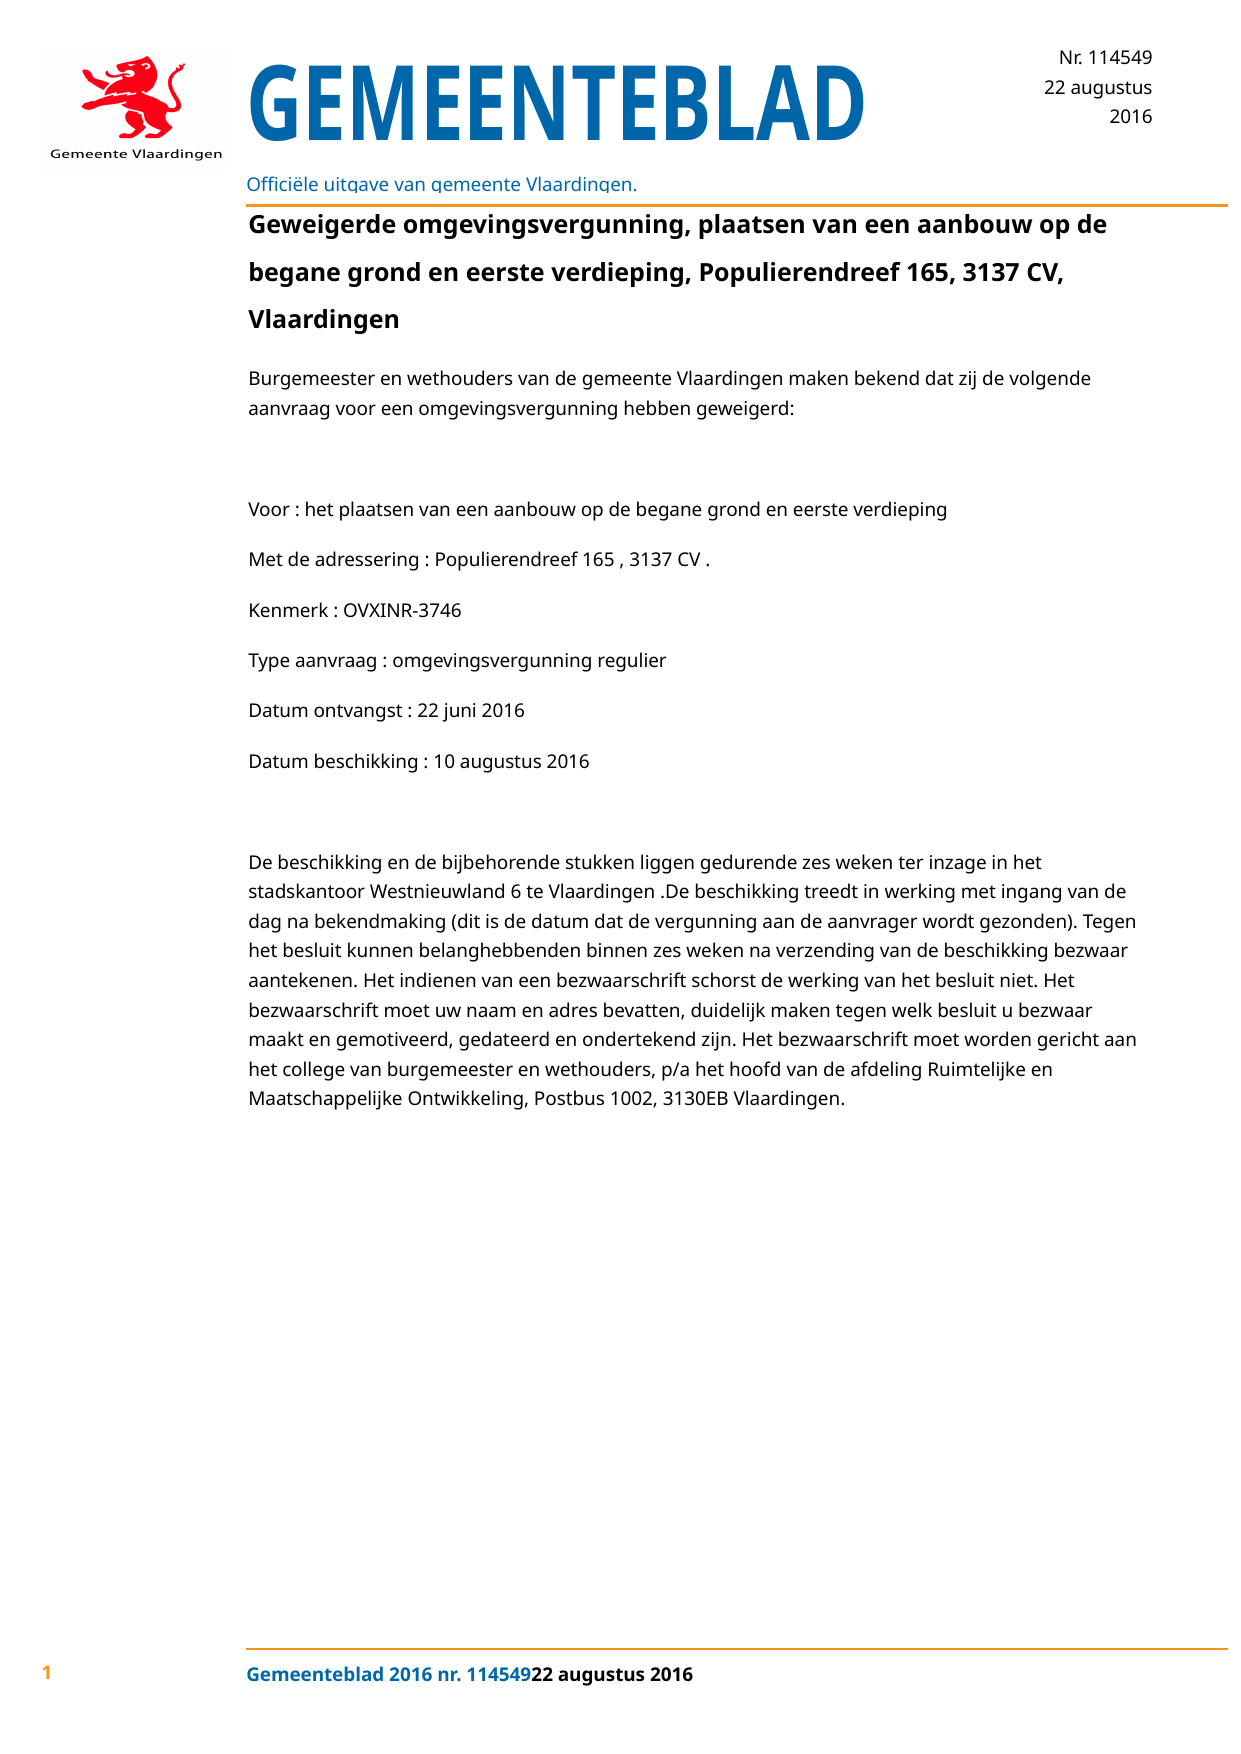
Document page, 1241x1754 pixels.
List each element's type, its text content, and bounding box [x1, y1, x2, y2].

text Kenmerk : OVXINR-3746 [248, 597, 1152, 622]
text Met de adressering : Populierendreef 165 , 3137 CV . [248, 546, 1152, 572]
picture [41, 47, 231, 172]
text Datum ontvangst : 22 juni 2016 [248, 698, 1152, 723]
text Datum beschikking : 10 augustus 2016 [248, 748, 1152, 774]
text Voor : het plaatsen van een aanbouw op de begane grond en eerste verdieping [248, 496, 1152, 522]
text Geweigerde omgevingsvergunning, plaatsen van een aanbouw op de begane grond en eerste verdieping, Populierendreef 165, 3137 CV, Vlaardingen [248, 207, 1152, 336]
text Burgemeester en wethouders van de gemeente Vlaardingen maken bekend dat zij de volgende aanvraag voor een omgevingsvergunning hebben geweigerd: [248, 366, 1152, 421]
text Type aanvraag : omgevingsvergunning regulier [248, 647, 1152, 673]
text De beschikking en de bijbehorende stukken liggen gedurende zes weken ter inzage in het stadskantoor Westnieuwland 6 te Vlaardingen .De beschikking treedt in werking met ingang van de dag na bekendmaking (dit is de datum dat de vergunning aan de aanvrager wordt gezonden). Tegen het besluit kunnen belanghebbenden binnen zes weken na verzending van de beschikking bezwaar aantekenen. Het indienen van een bezwaarschrift schorst de werking van het besluit niet. Het bezwaarschrift moet uw naam en adres bevatten, duidelijk maken tegen welk besluit u bezwaar maakt en gemotiveerd, gedateerd en ondertekend zijn. Het bezwaarschrift moet worden gericht aan het college van burgemeester en wethouders, p/a het hoofd van de afdeling Ruimtelijke en Maatschappelijke Ontwikkeling, Postbus 1002, 3130EB Vlaardingen. [248, 849, 1152, 1111]
